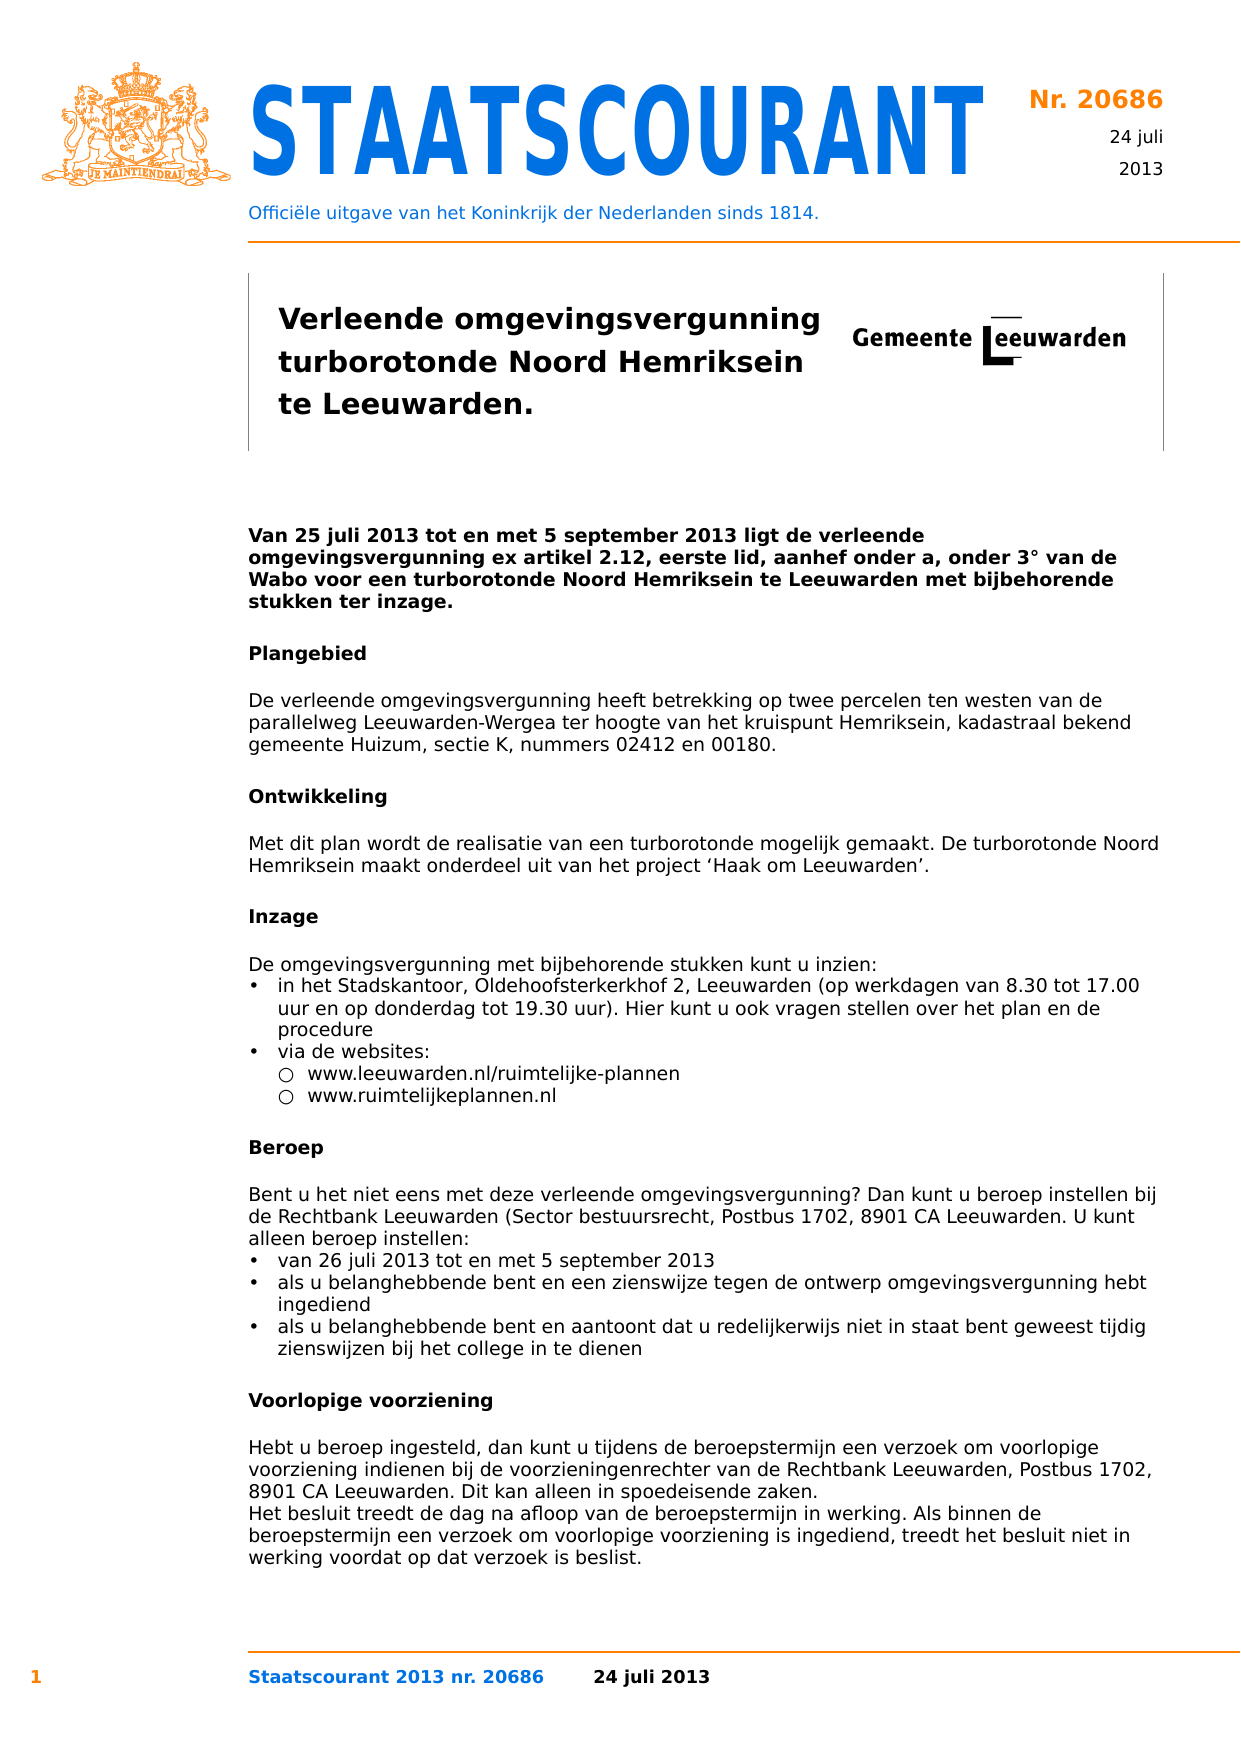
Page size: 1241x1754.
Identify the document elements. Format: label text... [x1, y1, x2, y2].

text De verleende omgevingsvergunning heeft betrekking op twee percelen ten westen van de parallelweg Leeuwarden-Wergea ter hoogte van het kruispunt Hemriksein, kadastraal bekend gemeente Huizum, sectie K, nummers 02412 en 00180. [248, 689, 1163, 756]
text De omgevingsvergunning met bijbehorende stukken kunt u inzien: [248, 953, 1163, 975]
table_cell 24 juli [998, 121, 1240, 153]
subtitle Inzage [248, 906, 1163, 928]
table_header [25, 62, 248, 241]
text • als u belanghebbende bent en een zienswijze tegen de ontwerp omgevingsvergunning hebt ingediend [248, 1272, 1163, 1316]
text • van 26 juli 2013 tot en met 5 september 2013 [248, 1250, 1163, 1272]
table_header Nr. 20686 [998, 62, 1240, 121]
text Hebt u beroep ingesteld, dan kunt u tijdens de beroepstermijn een verzoek om voorlopige voorziening indienen bij de voorzieningenrechter van de Rechtbank Leeuwarden, Postbus 1702, 8901 CA Leeuwarden. Dit kan alleen in spoedeisende zaken. [248, 1437, 1163, 1503]
text Met dit plan wordt de realisatie van een turborotonde mogelijk gemaakt. De turborotonde Noord Hemriksein maakt onderdeel uit van het project ‘Haak om Leeuwarden’. [248, 832, 1163, 876]
subtitle Beroep [248, 1137, 1163, 1159]
text • als u belanghebbende bent en aantoont dat u redelijkerwijs niet in staat bent geweest tijdig zienswijzen bij het college in te dienen [248, 1316, 1163, 1360]
picture [844, 302, 1134, 380]
subtitle Plangebied [248, 643, 1163, 664]
text • via de websites: [248, 1041, 1163, 1063]
text Het besluit treedt de dag na afloop van de beroepstermijn in werking. Als binnen de beroepstermijn een verzoek om voorlopige voorziening is ingediend, treedt het besluit niet in werking voordat op dat verzoek is beslist. [248, 1503, 1163, 1569]
text Bent u het niet eens met deze verleende omgevingsvergunning? Dan kunt u beroep instellen bij de Rechtbank Leeuwarden (Sector bestuursrecht, Postbus 1702, 8901 CA Leeuwarden. U kunt alleen beroep instellen: [248, 1184, 1163, 1250]
text • in het Stadskantoor, Oldehoofsterkerkhof 2, Leeuwarden (op werkdagen van 8.30 tot 17.00 uur en op donderdag tot 19.30 uur). Hier kunt u ook vragen stellen over het plan en de procedure [248, 975, 1163, 1041]
picture [41, 62, 231, 186]
subtitle Ontwikkeling [248, 786, 1163, 807]
text Van 25 juli 2013 tot en met 5 september 2013 ligt de verleende omgevingsvergunning ex artikel 2.12, eerste lid, aanhef onder a, onder 3° van de Wabo voor een turborotonde Noord Hemriksein te Leeuwarden met bijbehorende stukken ter inzage. [248, 525, 1163, 613]
table_cell 2013 [998, 153, 1240, 203]
text ○ www.leeuwarden.nl/ruimtelijke-plannen [278, 1063, 1163, 1085]
subtitle Verleende omgevingsvergunning turborotonde Noord Hemriksein te Leeuwarden. [249, 273, 1163, 451]
text ○ www.ruimtelijkeplannen.nl [278, 1085, 1163, 1107]
subtitle Voorlopige voorziening [248, 1390, 1163, 1412]
table_cell Officiële uitgave van het Koninkrijk der Nederlanden sinds 1814. [248, 203, 1240, 241]
table_header STAATSCOURANT [248, 62, 998, 203]
